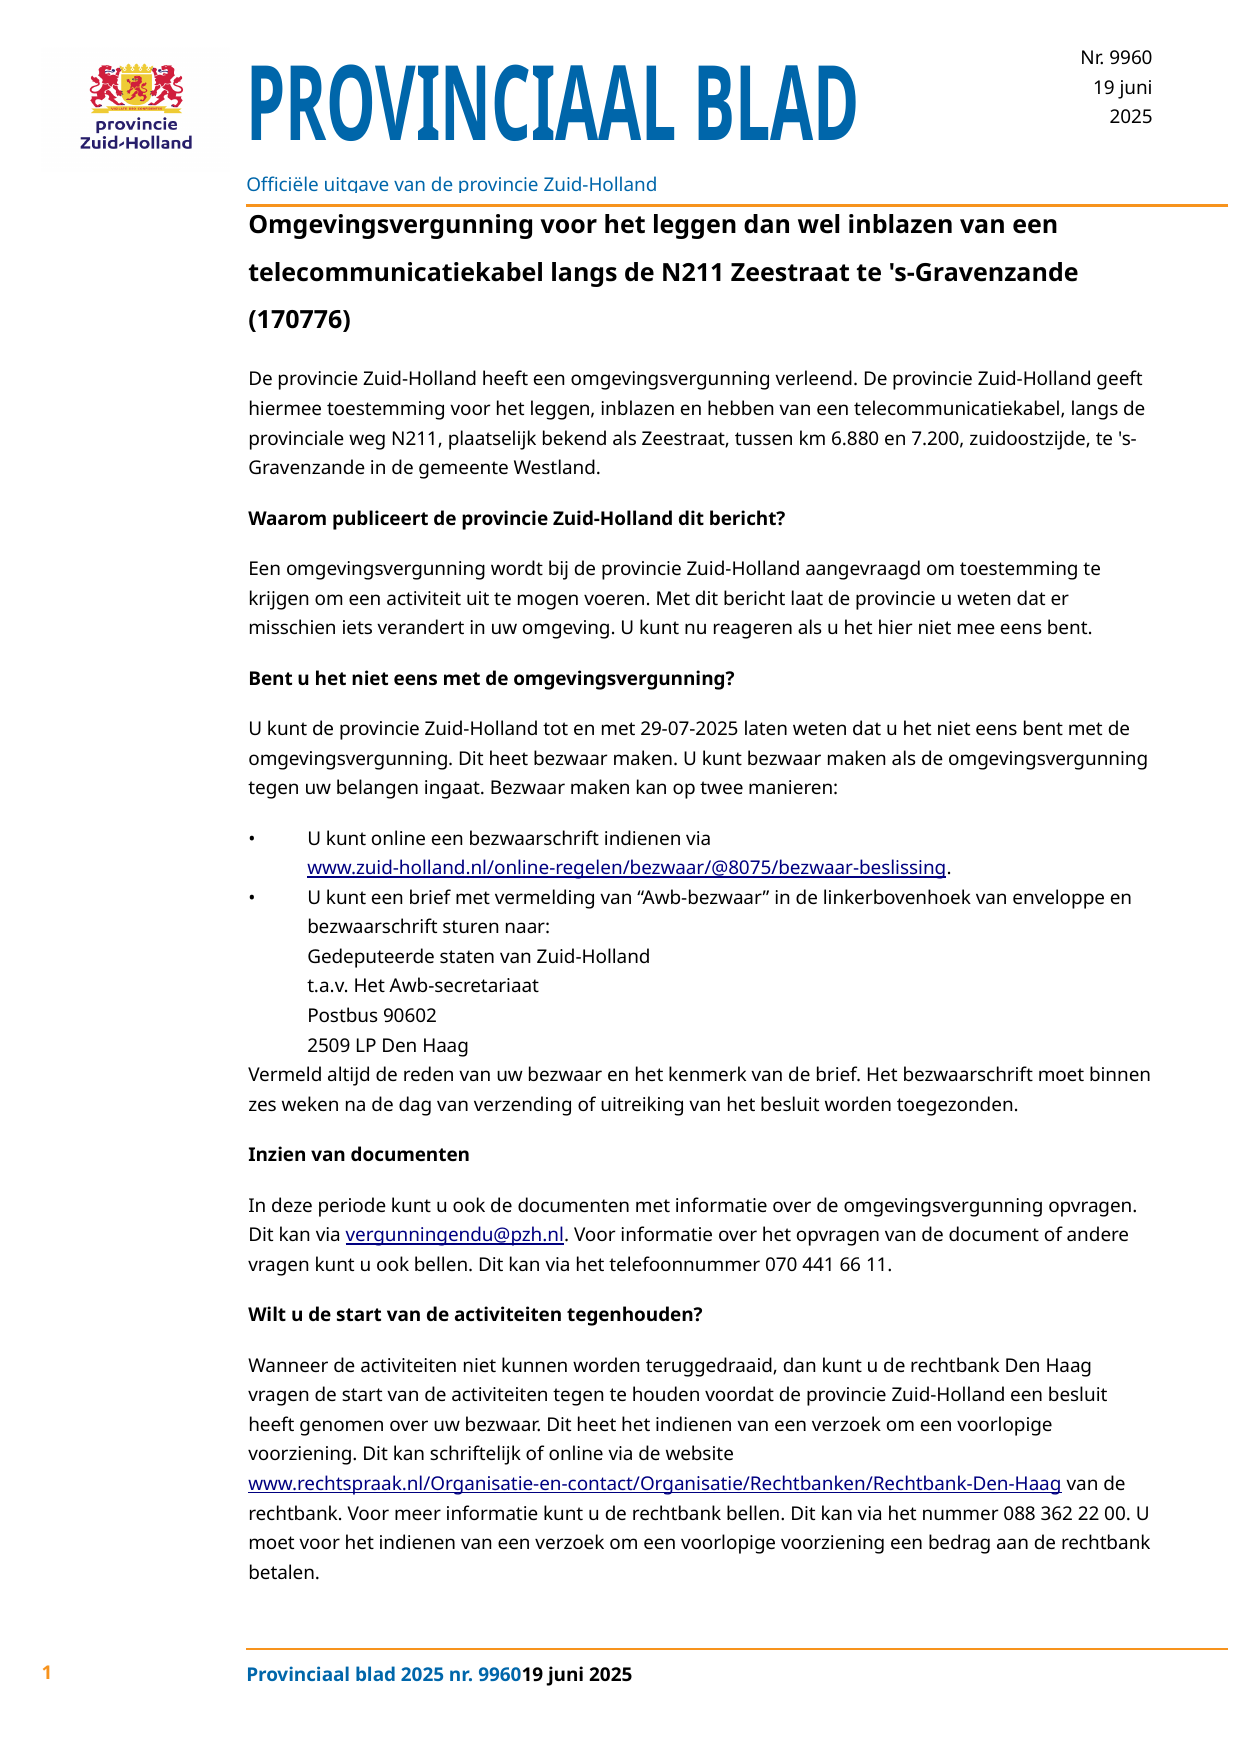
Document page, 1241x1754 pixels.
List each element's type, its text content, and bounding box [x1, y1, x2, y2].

list U kunt online een bezwaarschrift indienen via www.zuid-holland.nl/online-regelen/bezwaar/@8075/bezwaar-beslissing. [248, 825, 1152, 880]
text Vermeld altijd de reden van uw bezwaar en het kenmerk van de brief. Het bezwaarschrift moet binnen zes weken na de dag van verzending of uitreiking van het besluit worden toegezonden. [248, 1061, 1152, 1117]
text Inzien van documenten [248, 1141, 1152, 1167]
list t.a.v. Het Awb-secretariaat [248, 973, 1152, 998]
text Omgevingsvergunning voor het leggen dan wel inblazen van een telecommunicatiekabel langs de N211 Zeestraat te 's-Gravenzande (170776) [248, 207, 1152, 336]
text U kunt de provincie Zuid-Holland tot en met 29-07-2025 laten weten dat u het niet eens bent met de omgevingsvergunning. Dit heet bezwaar maken. U kunt bezwaar maken als de omgevingsvergunning tegen uw belangen ingaat. Bezwaar maken kan op twee manieren: [248, 715, 1152, 800]
list U kunt een brief met vermelding van “Awb-bezwaar” in de linkerbovenhoek van enveloppe en bezwaarschrift sturen naar: [248, 884, 1152, 939]
list Gedeputeerde staten van Zuid-Holland [248, 943, 1152, 969]
text In deze periode kunt u ook de documenten met informatie over de omgevingsvergunning opvragen. Dit kan via vergunningendu@pzh.nl. Voor informatie over het opvragen van de document of andere vragen kunt u ook bellen. Dit kan via het telefoonnummer 070 441 66 11. [248, 1192, 1152, 1277]
text Wanneer de activiteiten niet kunnen worden teruggedraaid, dan kunt u de rechtbank Den Haag vragen de start van de activiteiten tegen te houden voordat de provincie Zuid-Holland een besluit heeft genomen over uw bezwaar. Dit heet het indienen van een verzoek om een voorlopige voorziening. Dit kan schriftelijk of online via de website www.rechtspraak.nl/Organisatie-en-contact/Organisatie/Rechtbanken/Rechtbank-Den-Haag van de rechtbank. Voor meer informatie kunt u de rechtbank bellen. Dit kan via het nummer 088 362 22 00. U moet voor het indienen van een verzoek om een voorlopige voorziening een bedrag aan de rechtbank betalen. [248, 1352, 1152, 1584]
text Waarom publiceert de provincie Zuid-Holland dit bericht? [248, 505, 1152, 530]
text Bent u het niet eens met de omgevingsvergunning? [248, 665, 1152, 690]
text Een omgevingsvergunning wordt bij de provincie Zuid-Holland aangevraagd om toestemming te krijgen om een activiteit uit te mogen voeren. Met dit bericht laat de provincie u weten dat er misschien iets verandert in uw omgeving. U kunt nu reageren als u het hier niet mee eens bent. [248, 555, 1152, 640]
list 2509 LP Den Haag [248, 1032, 1152, 1057]
text Wilt u de start van de activiteiten tegenhouden? [248, 1301, 1152, 1327]
text De provincie Zuid-Holland heeft een omgevingsvergunning verleend. De provincie Zuid-Holland geeft hiermee toestemming voor het leggen, inblazen en hebben van een telecommunicatiekabel, langs de provinciale weg N211, plaatselijk bekend als Zeestraat, tussen km 6.880 en 7.200, zuidoostzijde, te 's-Gravenzande in de gemeente Westland. [248, 366, 1152, 480]
list Postbus 90602 [248, 1002, 1152, 1028]
picture [41, 47, 231, 172]
